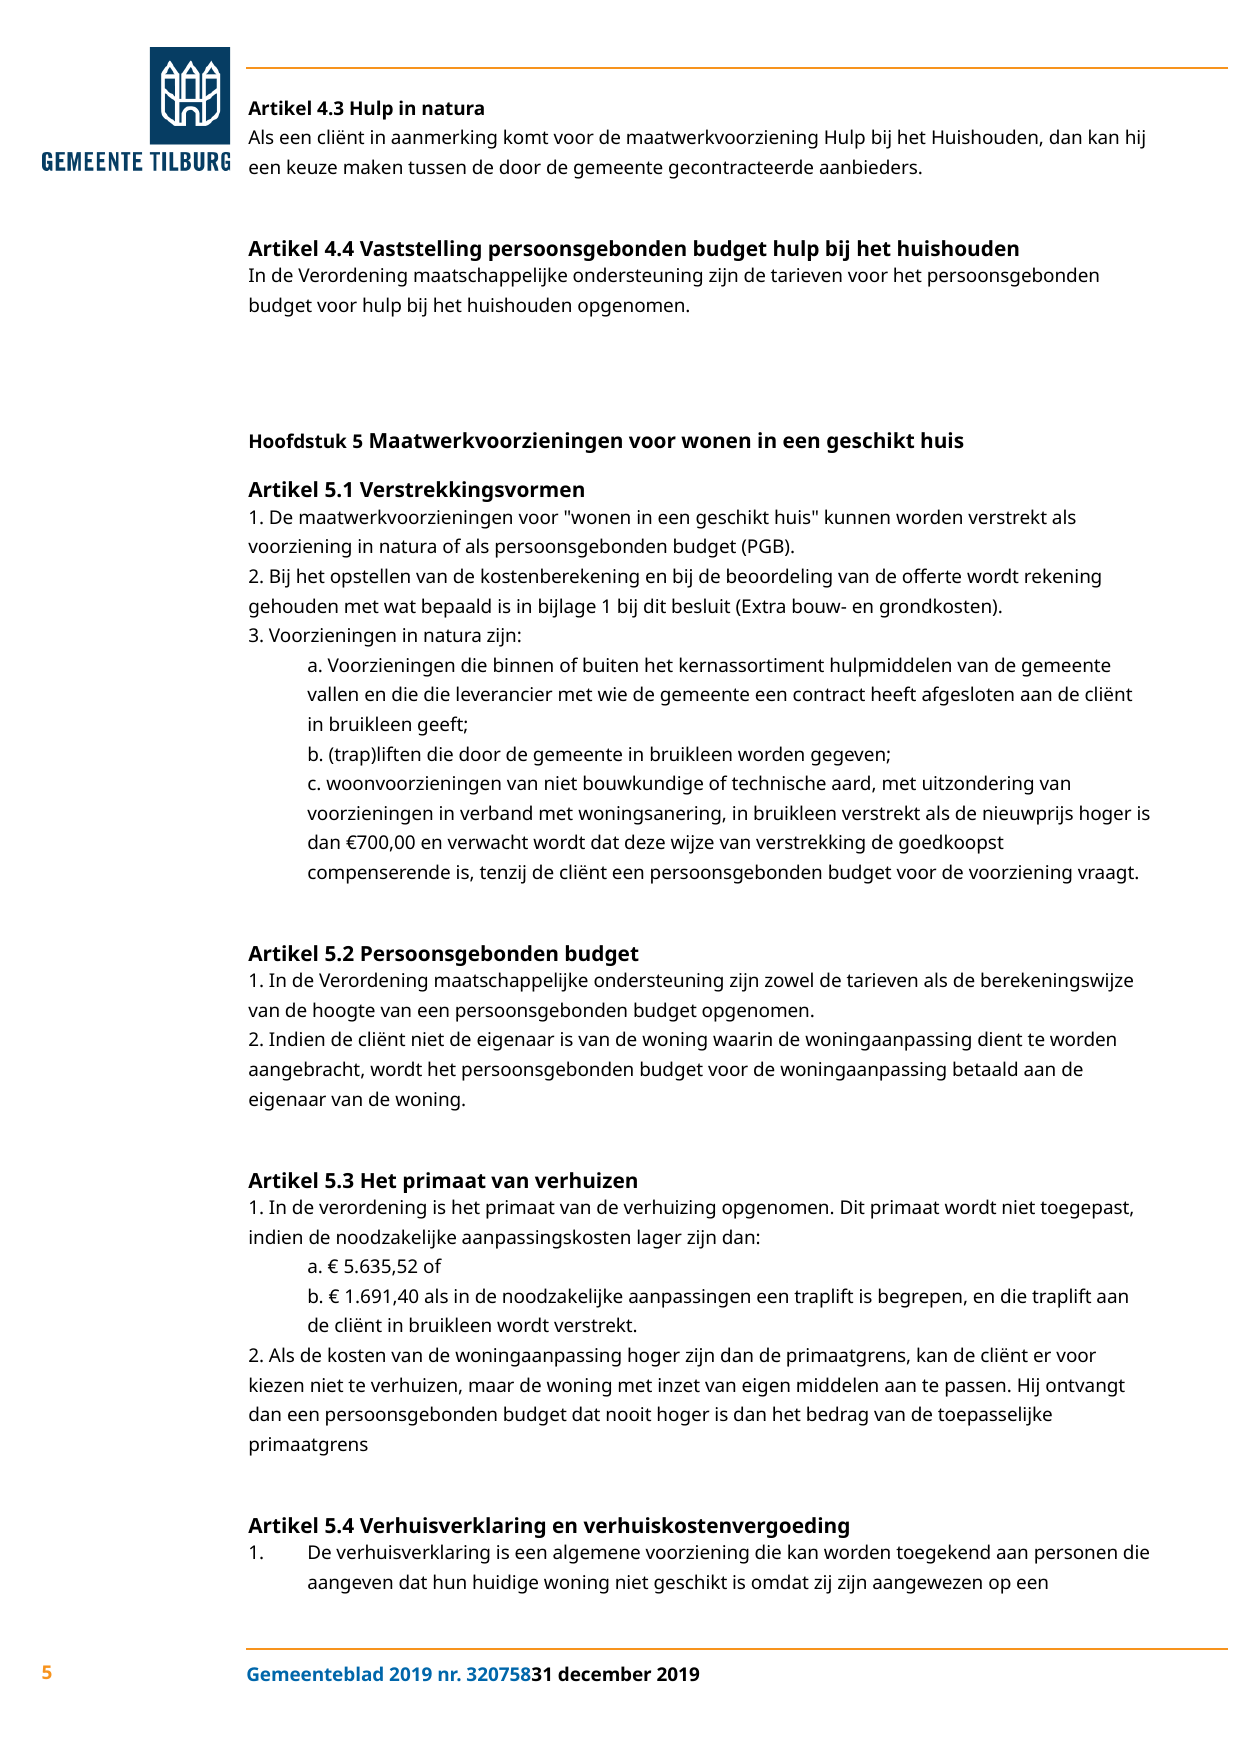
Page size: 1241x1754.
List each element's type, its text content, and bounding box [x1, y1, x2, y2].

text Artikel 5.3 Het primaat van verhuizen [248, 1166, 1152, 1194]
list a. € 5.635,52 of [248, 1253, 1152, 1279]
list c. woonvoorzieningen van niet bouwkundige of technische aard, met uitzondering van voorzieningen in verband met woningsanering, in bruikleen verstrekt als de nieuwprijs hoger is dan €700,00 en verwacht wordt dat deze wijze van verstrekking de goedkoopst compenserende is, tenzij de cliënt een persoonsgebonden budget voor de voorziening vraagt. [248, 770, 1152, 885]
list b. (trap)liften die door de gemeente in bruikleen worden gegeven; [248, 741, 1152, 766]
text 2. Indien de cliënt niet de eigenaar is van de woning waarin de woningaanpassing dient te worden aangebracht, wordt het persoonsgebonden budget voor de woningaanpassing betaald aan de eigenaar van de woning. [248, 1027, 1152, 1112]
text Artikel 5.1 Verstrekkingsvormen [248, 476, 1152, 504]
text 2. Als de kosten van de woningaanpassing hoger zijn dan de primaatgrens, kan de cliënt er voor kiezen niet te verhuizen, maar de woning met inzet van eigen middelen aan te passen. Hij ontvangt dan een persoonsgebonden budget dat nooit hoger is dan het bedrag van de toepasselijke primaatgrens [248, 1342, 1152, 1457]
text Artikel 4.3 Hulp in natura [248, 95, 1152, 121]
text Artikel 5.4 Verhuisverklaring en verhuiskostenvergoeding [248, 1511, 1152, 1539]
list b. € 1.691,40 als in de noodzakelijke aanpassingen een traplift is begrepen, en die traplift aan de cliënt in bruikleen wordt verstrekt. [248, 1283, 1152, 1338]
text Artikel 5.2 Persoonsgebonden budget [248, 939, 1152, 967]
text 1. In de verordening is het primaat van de verhuizing opgenomen. Dit primaat wordt niet toegepast, indien de noodzakelijke aanpassingskosten lager zijn dan: [248, 1194, 1152, 1249]
text 1. In de Verordening maatschappelijke ondersteuning zijn zowel de tarieven als de berekeningswijze van de hoogte van een persoonsgebonden budget opgenomen. [248, 967, 1152, 1023]
text Hoofdstuk 5 Maatwerkvoorzieningen voor wonen in een geschikt huis [248, 426, 1152, 455]
picture [41, 47, 231, 172]
list De verhuisverklaring is een algemene voorziening die kan worden toegekend aan personen die aangeven dat hun huidige woning niet geschikt is omdat zij zijn aangewezen op een [248, 1539, 1152, 1595]
text In de Verordening maatschappelijke ondersteuning zijn de tarieven voor het persoonsgebonden budget voor hulp bij het huishouden opgenomen. [248, 262, 1152, 318]
text Als een cliënt in aanmerking komt voor de maatwerkvoorziening Hulp bij het Huishouden, dan kan hij een keuze maken tussen de door de gemeente gecontracteerde aanbieders. [248, 124, 1152, 180]
text 1. De maatwerkvoorzieningen voor "wonen in een geschikt huis" kunnen worden verstrekt als voorziening in natura of als persoonsgebonden budget (PGB). [248, 504, 1152, 559]
text 3. Voorzieningen in natura zijn: [248, 622, 1152, 648]
list a. Voorzieningen die binnen of buiten het kernassortiment hulpmiddelen van de gemeente vallen en die die leverancier met wie de gemeente een contract heeft afgesloten aan de cliënt in bruikleen geeft; [248, 652, 1152, 737]
text 2. Bij het opstellen van de kostenberekening en bij de beoordeling van de offerte wordt rekening gehouden met wat bepaald is in bijlage 1 bij dit besluit (Extra bouw- en grondkosten). [248, 563, 1152, 618]
text Artikel 4.4 Vaststelling persoonsgebonden budget hulp bij het huishouden [248, 234, 1152, 262]
